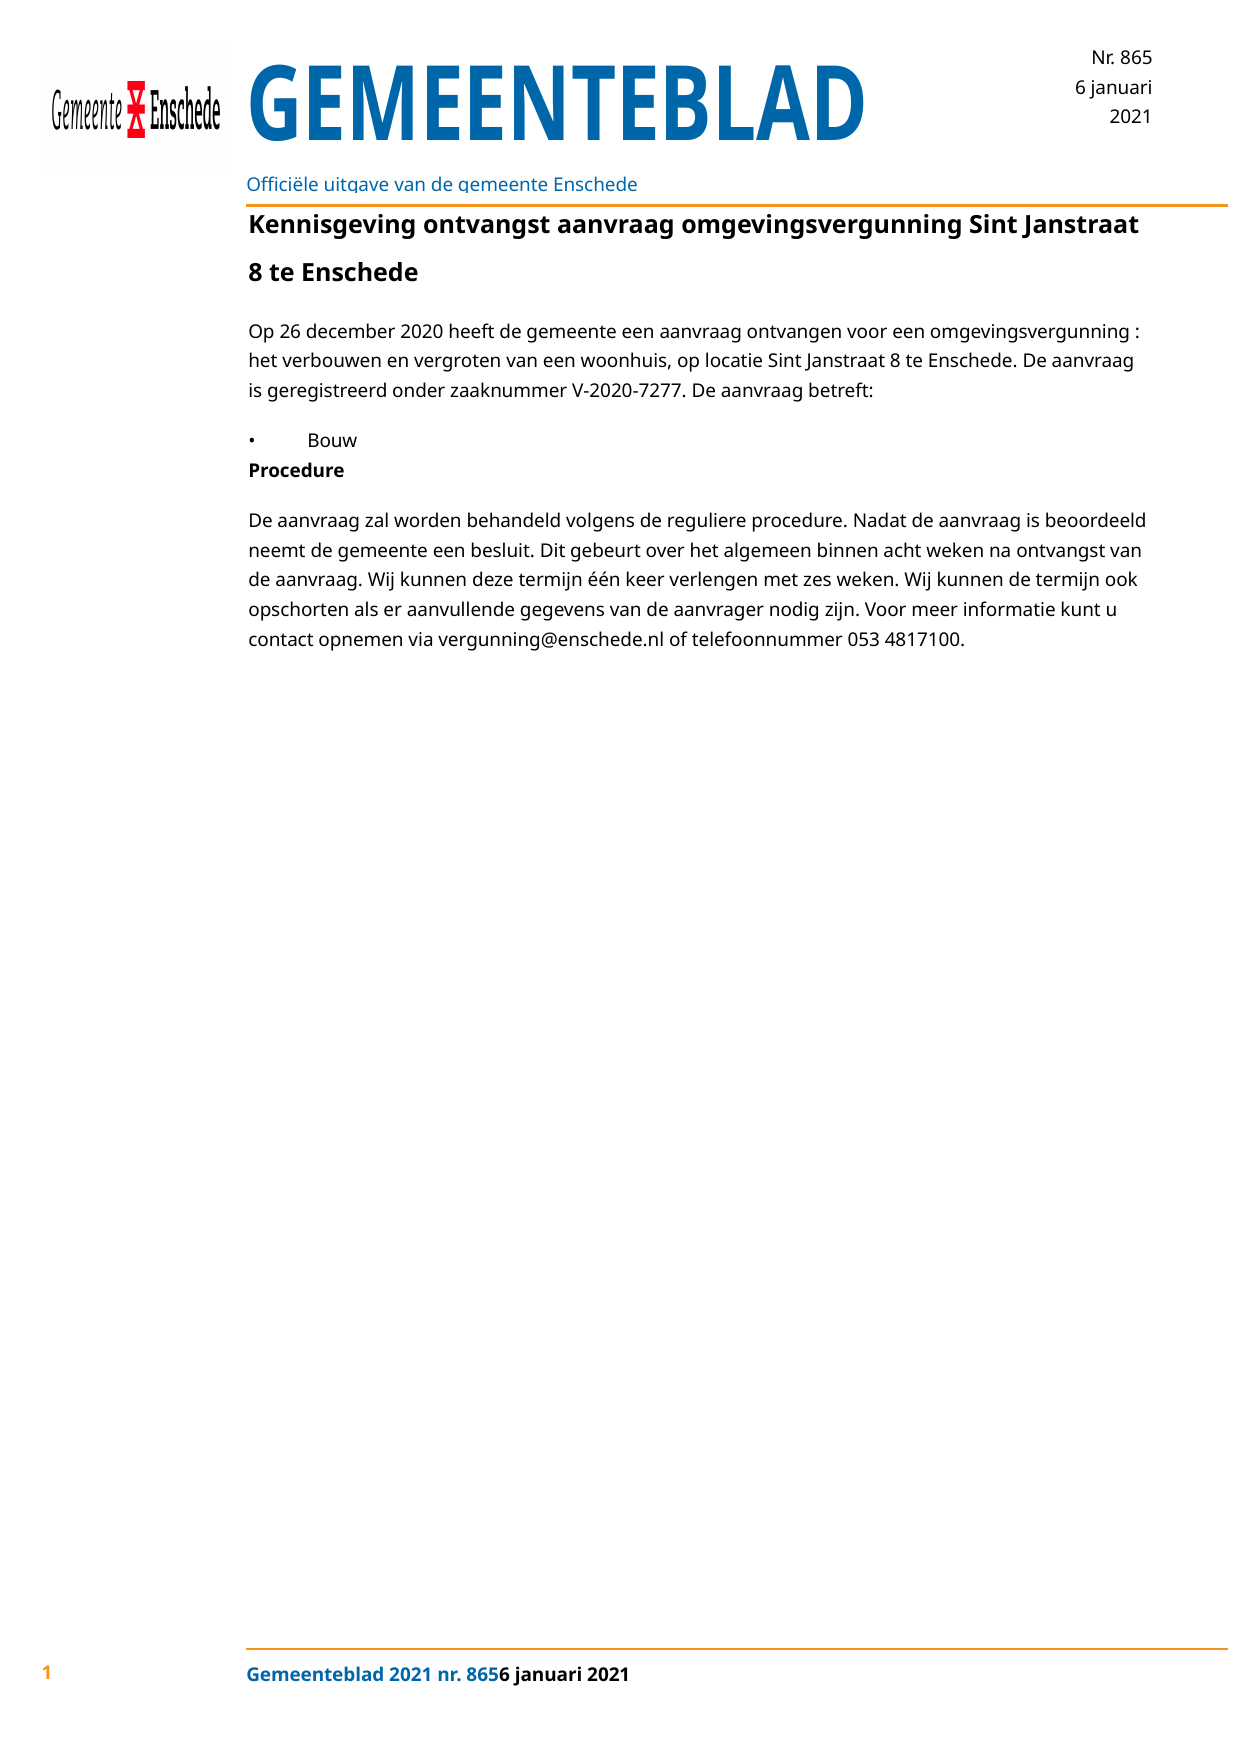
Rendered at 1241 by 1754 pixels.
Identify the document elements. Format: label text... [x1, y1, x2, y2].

text De aanvraag zal worden behandeld volgens de reguliere procedure. Nadat de aanvraag is beoordeeld neemt de gemeente een besluit. Dit gebeurt over het algemeen binnen acht weken na ontvangst van de aanvraag. Wij kunnen deze termijn één keer verlengen met zes weken. Wij kunnen de termijn ook opschorten als er aanvullende gegevens van de aanvrager nodig zijn. Voor meer informatie kunt u contact opnemen via vergunning@enschede.nl of telefoonnummer 053 4817100. [248, 507, 1152, 652]
picture [41, 47, 231, 172]
list Bouw [248, 427, 1152, 453]
text Procedure [248, 457, 1152, 483]
text Op 26 december 2020 heeft de gemeente een aanvraag ontvangen voor een omgevingsvergunning : het verbouwen en vergroten van een woonhuis, op locatie Sint Janstraat 8 te Enschede. De aanvraag is geregistreerd onder zaaknummer V-2020-7277. De aanvraag betreft: [248, 318, 1152, 403]
text Kennisgeving ontvangst aanvraag omgevingsvergunning Sint Janstraat 8 te Enschede [248, 207, 1152, 288]
